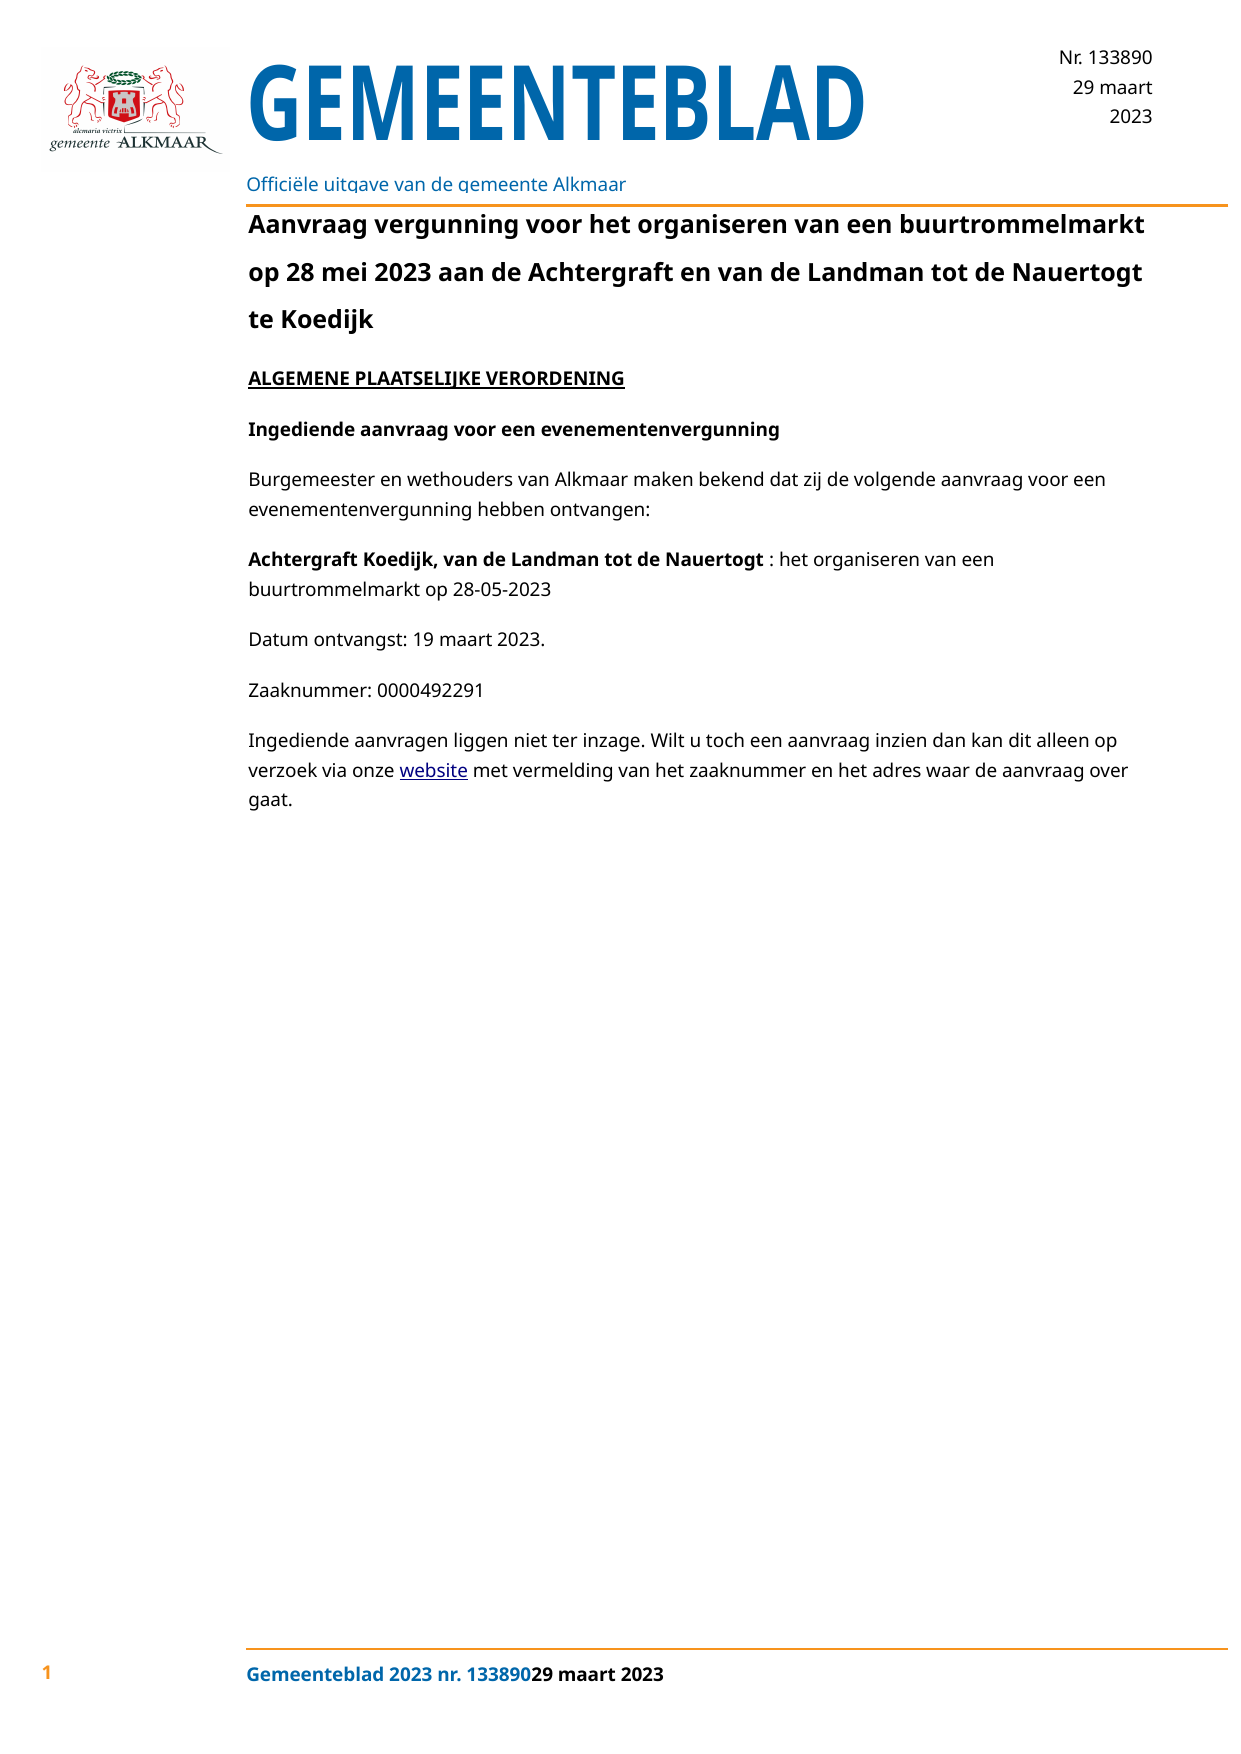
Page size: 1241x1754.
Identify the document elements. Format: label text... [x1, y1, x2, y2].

text Zaaknummer: 0000492291 [248, 677, 1152, 702]
text Datum ontvangst: 19 maart 2023. [248, 626, 1152, 652]
text Ingediende aanvragen liggen niet ter inzage. Wilt u toch een aanvraag inzien dan kan dit alleen op verzoek via onze website met vermelding van het zaaknummer en het adres waar de aanvraag over gaat. [248, 727, 1152, 812]
text Aanvraag vergunning voor het organiseren van een buurtrommelmarkt op 28 mei 2023 aan de Achtergraft en van de Landman tot de Nauertogt te Koedijk [248, 207, 1152, 336]
text Burgemeester en wethouders van Alkmaar maken bekend dat zij de volgende aanvraag voor een evenementenvergunning hebben ontvangen: [248, 466, 1152, 522]
text Ingediende aanvraag voor een evenementenvergunning [248, 416, 1152, 442]
text Achtergraft Koedijk, van de Landman tot de Nauertogt : het organiseren van een buurtrommelmarkt op 28-05-2023 [248, 546, 1152, 602]
text ALGEMENE PLAATSELIJKE VERORDENING [248, 366, 1152, 391]
picture [41, 47, 231, 172]
